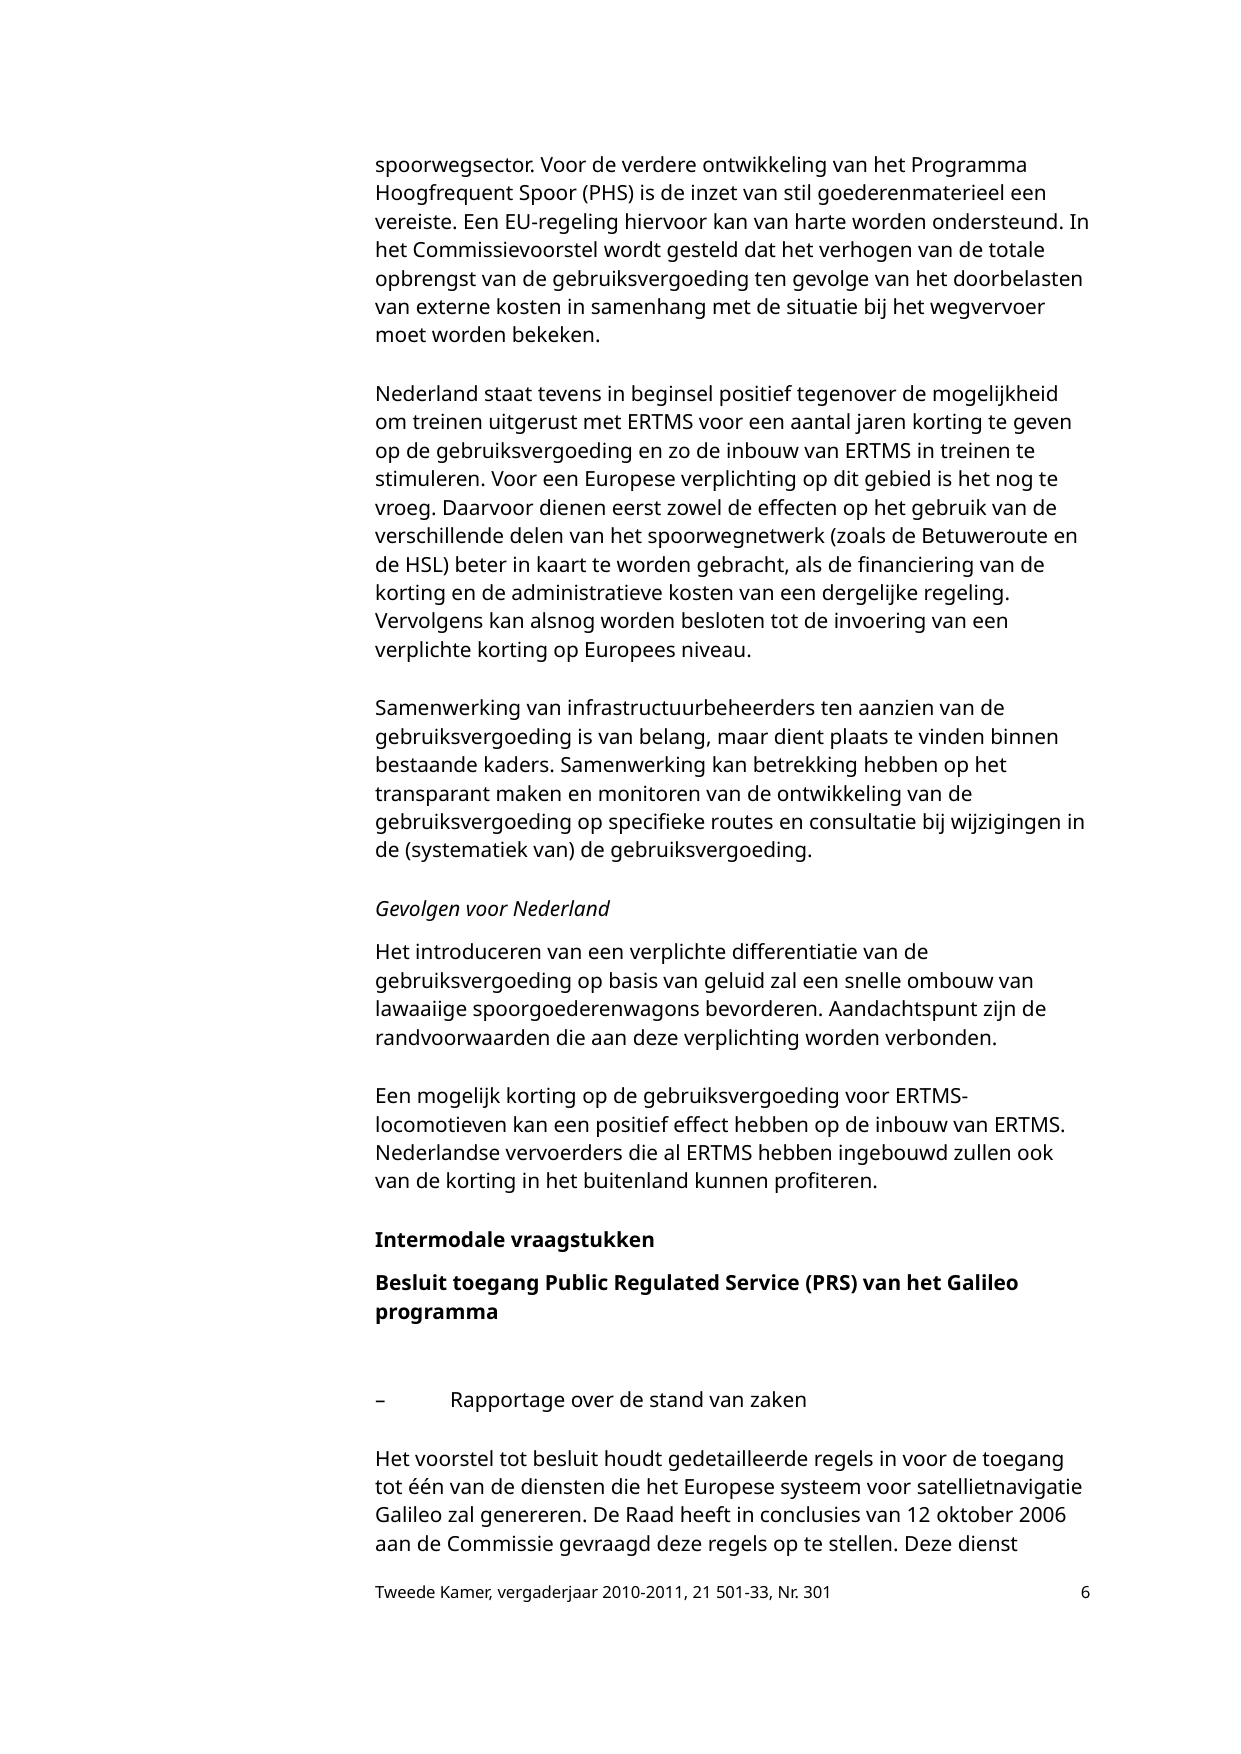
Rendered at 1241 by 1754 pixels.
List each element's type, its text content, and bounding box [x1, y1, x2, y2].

list Rapportage over de stand van zaken [375, 1385, 1090, 1414]
text Het introduceren van een verplichte differentiatie van de gebruiksvergoeding op basis van geluid zal een snelle ombouw van lawaaiige spoorgoederenwagons bevorderen. Aandachtspunt zijn de randvoorwaarden die aan deze verplichting worden verbonden. [375, 937, 1090, 1051]
text spoorwegsector. Voor de verdere ontwikkeling van het Programma Hoogfrequent Spoor (PHS) is de inzet van stil goederenmaterieel een vereiste. Een EU-regeling hiervoor kan van harte worden ondersteund. In het Commissievoorstel wordt gesteld dat het verhogen van de totale opbrengst van de gebruiksvergoeding ten gevolge van het doorbelasten van externe kosten in samenhang met de situatie bij het wegvervoer moet worden bekeken. [375, 150, 1090, 349]
text Nederland staat tevens in beginsel positief tegenover de mogelijkheid om treinen uitgerust met ERTMS voor een aantal jaren korting te geven op de gebruiksvergoeding en zo de inbouw van ERTMS in treinen te stimuleren. Voor een Europese verplichting op dit gebied is het nog te vroeg. Daarvoor dienen eerst zowel de effecten op het gebruik van de verschillende delen van het spoorwegnetwerk (zoals de Betuweroute en de HSL) beter in kaart te worden gebracht, als de financiering van de korting en de administratieve kosten van een dergelijke regeling. Vervolgens kan alsnog worden besloten tot de invoering van een verplichte korting op Europees niveau. [375, 379, 1090, 663]
text Gevolgen voor Nederland [375, 894, 1090, 922]
text Intermodale vraagstukken [375, 1225, 1090, 1253]
text Samenwerking van infrastructuurbeheerders ten aanzien van de gebruiksvergoeding is van belang, maar dient plaats te vinden binnen bestaande kaders. Samenwerking kan betrekking hebben op het transparant maken en monitoren van de ontwikkeling van de gebruiksvergoeding op specifieke routes en consultatie bij wijzigingen in de (systematiek van) de gebruiksvergoeding. [375, 693, 1090, 864]
text Besluit toegang Public Regulated Service (PRS) van het Galileo programma [375, 1268, 1090, 1325]
text Het voorstel tot besluit houdt gedetailleerde regels in voor de toegang tot één van de diensten die het Europese systeem voor satellietnavigatie Galileo zal genereren. De Raad heeft in conclusies van 12 oktober 2006 aan de Commissie gevraagd deze regels op te stellen. Deze dienst [375, 1444, 1090, 1557]
text Een mogelijk korting op de gebruiksvergoeding voor ERTMS-locomotieven kan een positief effect hebben op de inbouw van ERTMS. Nederlandse vervoerders die al ERTMS hebben ingebouwd zullen ook van de korting in het buitenland kunnen profiteren. [375, 1081, 1090, 1195]
